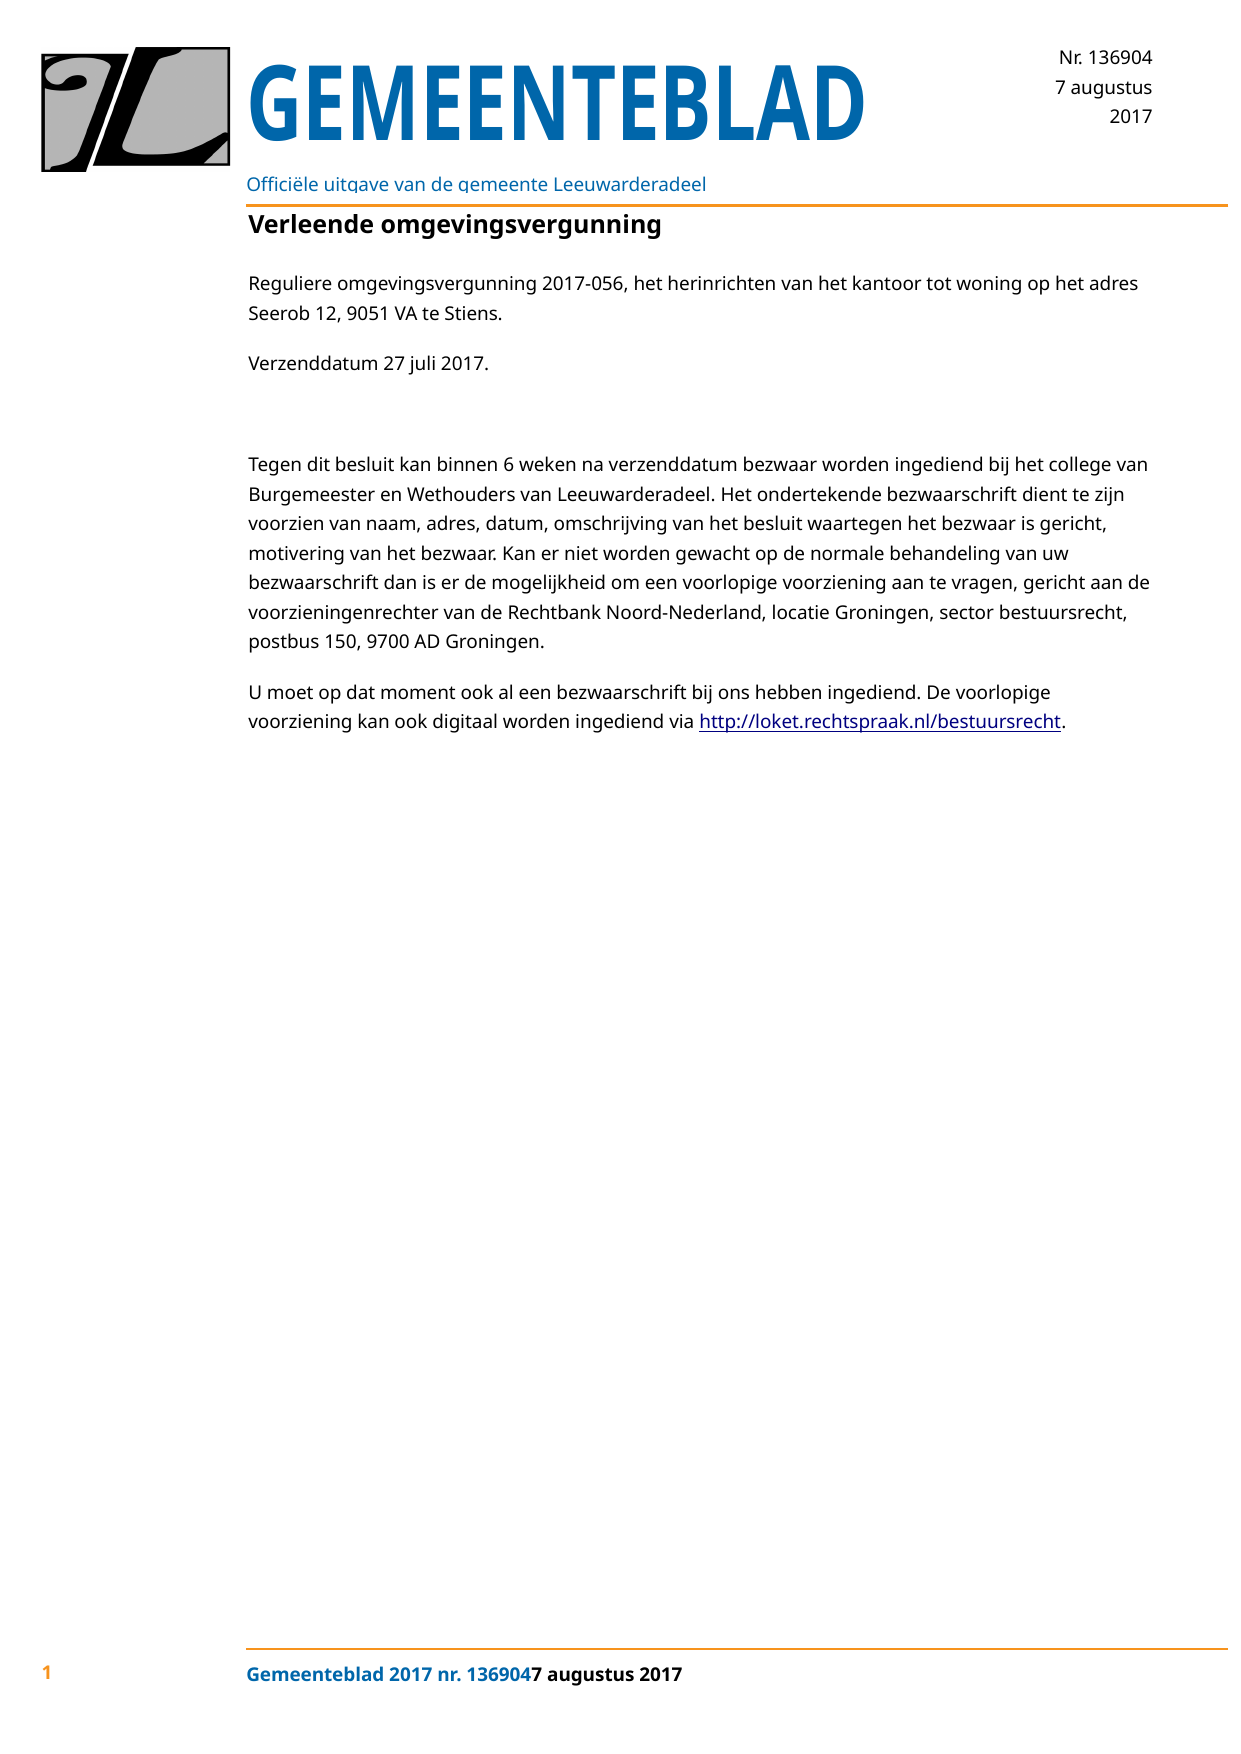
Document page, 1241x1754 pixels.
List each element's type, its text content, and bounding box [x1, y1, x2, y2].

picture [41, 47, 231, 172]
text Tegen dit besluit kan binnen 6 weken na verzenddatum bezwaar worden ingediend bij het college van Burgemeester en Wethouders van Leeuwarderadeel. Het ondertekende bezwaarschrift dient te zijn voorzien van naam, adres, datum, omschrijving van het besluit waartegen het bezwaar is gericht, motivering van het bezwaar. Kan er niet worden gewacht op de normale behandeling van uw bezwaarschrift dan is er de mogelijkheid om een voorlopige voorziening aan te vragen, gericht aan de voorzieningenrechter van de Rechtbank Noord-Nederland, locatie Groningen, sector bestuursrecht, postbus 150, 9700 AD Groningen. [248, 451, 1152, 654]
text Verleende omgevingsvergunning [248, 207, 1152, 241]
text U moet op dat moment ook al een bezwaarschrift bij ons hebben ingediend. De voorlopige voorziening kan ook digitaal worden ingediend via http://loket.rechtspraak.nl/bestuursrecht. [248, 679, 1152, 734]
text Verzenddatum 27 juli 2017. [248, 350, 1152, 376]
text Reguliere omgevingsvergunning 2017-056, het herinrichten van het kantoor tot woning op het adres Seerob 12, 9051 VA te Stiens. [248, 270, 1152, 326]
